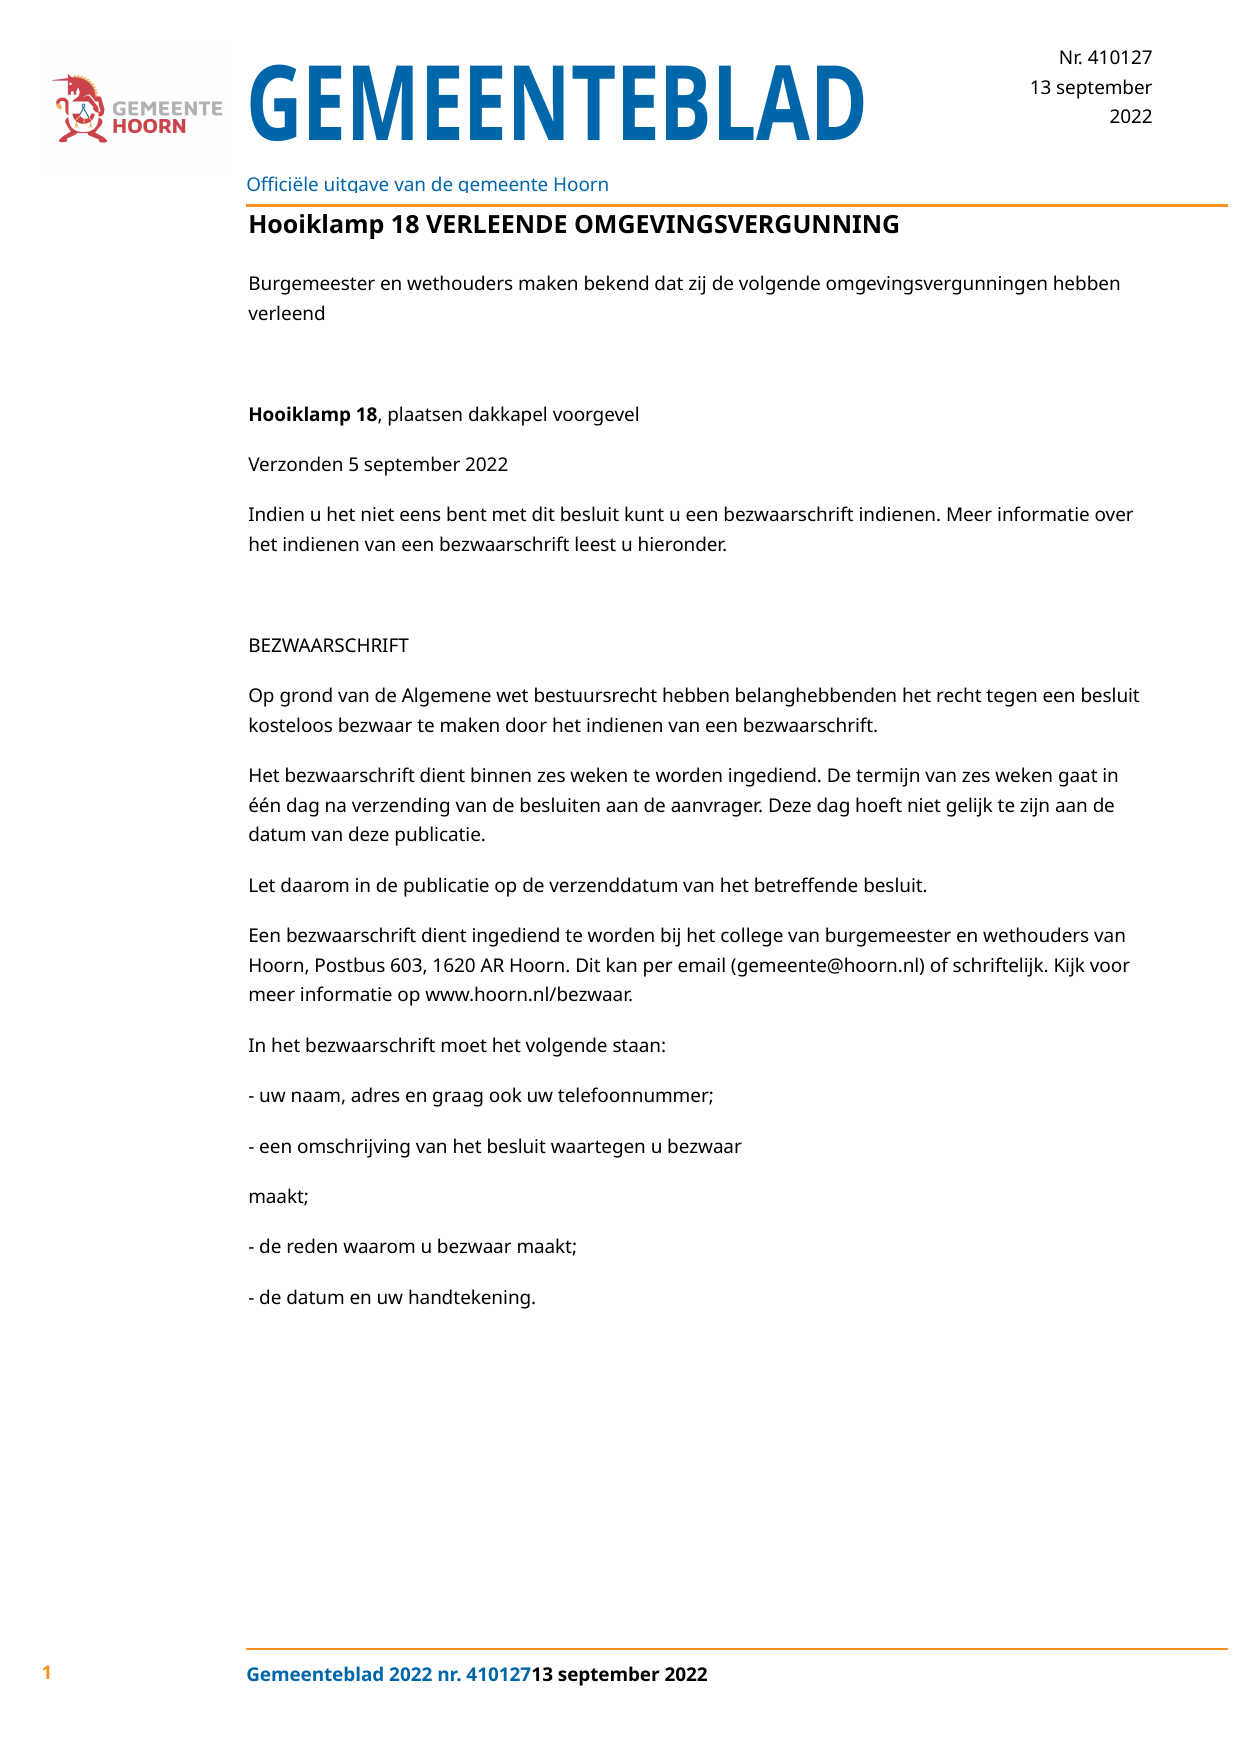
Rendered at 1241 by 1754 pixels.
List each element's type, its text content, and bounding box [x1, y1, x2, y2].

text BEZWAARSCHRIFT [248, 632, 1152, 658]
text Een bezwaarschrift dient ingediend te worden bij het college van burgemeester en wethouders van Hoorn, Postbus 603, 1620 AR Hoorn. Dit kan per email (gemeente@hoorn.nl) of schriftelijk. Kijk voor meer informatie op www.hoorn.nl/bezwaar. [248, 922, 1152, 1007]
text Indien u het niet eens bent met dit besluit kunt u een bezwaarschrift indienen. Meer informatie over het indienen van een bezwaarschrift leest u hieronder. [248, 502, 1152, 557]
text maakt; [248, 1183, 1152, 1209]
text - uw naam, adres en graag ook uw telefoonnummer; [248, 1082, 1152, 1108]
text Verzonden 5 september 2022 [248, 451, 1152, 477]
text In het bezwaarschrift moet het volgende staan: [248, 1032, 1152, 1058]
text - de reden waarom u bezwaar maakt; [248, 1234, 1152, 1259]
text Het bezwaarschrift dient binnen zes weken te worden ingediend. De termijn van zes weken gaat in één dag na verzending van de besluiten aan de aanvrager. Deze dag hoeft niet gelijk te zijn aan de datum van deze publicatie. [248, 762, 1152, 847]
text Hooiklamp 18 VERLEENDE OMGEVINGSVERGUNNING [248, 207, 1152, 241]
text Op grond van de Algemene wet bestuursrecht hebben belanghebbenden het recht tegen een besluit kosteloos bezwaar te maken door het indienen van een bezwaarschrift. [248, 682, 1152, 738]
text - de datum en uw handtekening. [248, 1284, 1152, 1310]
text Burgemeester en wethouders maken bekend dat zij de volgende omgevingsvergunningen hebben verleend [248, 270, 1152, 326]
picture [41, 47, 231, 172]
text Let daarom in de publicatie op de verzenddatum van het betreffende besluit. [248, 872, 1152, 898]
text Hooiklamp 18, plaatsen dakkapel voorgevel [248, 401, 1152, 426]
text - een omschrijving van het besluit waartegen u bezwaar [248, 1133, 1152, 1158]
